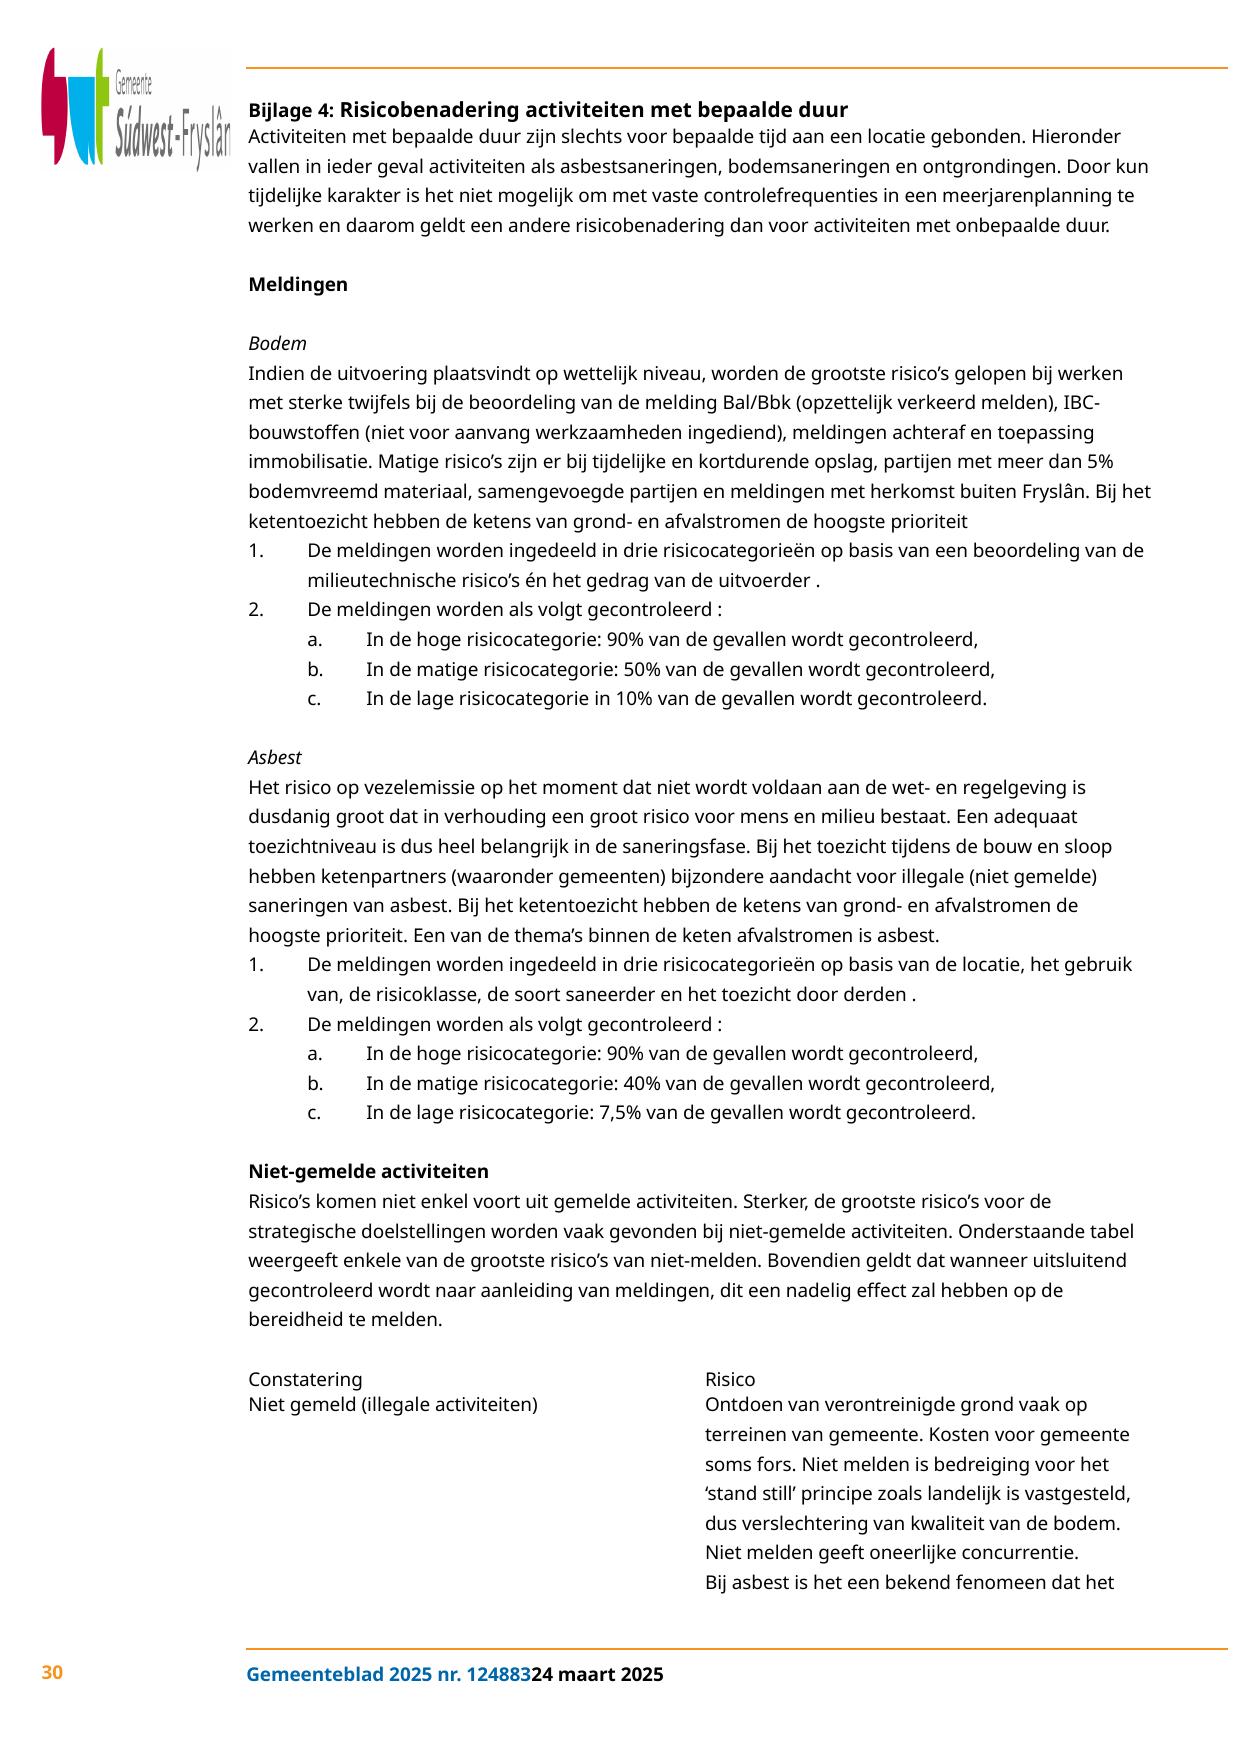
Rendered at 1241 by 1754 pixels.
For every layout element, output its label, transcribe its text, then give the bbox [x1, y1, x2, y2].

list De meldingen worden als volgt gecontroleerd : [248, 1011, 1152, 1037]
text Risico’s komen niet enkel voort uit gemelde activiteiten. Sterker, de grootste risico’s voor de strategische doelstellingen worden vaak gevonden bij niet-gemelde activiteiten. Onderstaande tabel weergeeft enkele van de grootste risico’s van niet-melden. Bovendien geldt dat wanneer uitsluitend gecontroleerd wordt naar aanleiding van meldingen, dit een nadelig effect zal hebben op de bereidheid te melden. [248, 1188, 1152, 1332]
list In de hoge risicocategorie: 90% van de gevallen wordt gecontroleerd, [307, 1040, 1152, 1066]
list De meldingen worden ingedeeld in drie risicocategorieën op basis van de locatie, het gebruik van, de risicoklasse, de soort saneerder en het toezicht door derden . [248, 952, 1152, 1007]
list De meldingen worden ingedeeld in drie risicocategorieën op basis van een beoordeling van de milieutechnische risico’s én het gedrag van de uitvoerder . [248, 537, 1152, 593]
text Asbest [248, 744, 1152, 770]
list In de hoge risicocategorie: 90% van de gevallen wordt gecontroleerd, [307, 626, 1152, 652]
text Het risico op vezelemissie op het moment dat niet wordt voldaan aan de wet- en regelgeving is dusdanig groot dat in verhouding een groot risico voor mens en milieu bestaat. Een adequaat toezichtniveau is dus heel belangrijk in de saneringsfase. Bij het toezicht tijdens de bouw en sloop hebben ketenpartners (waaronder gemeenten) bijzondere aandacht voor illegale (niet gemelde) saneringen van asbest. Bij het ketentoezicht hebben de ketens van grond- en afvalstromen de hoogste prioriteit. Een van de thema’s binnen de keten afvalstromen is asbest. [248, 774, 1152, 948]
list In de matige risicocategorie: 40% van de gevallen wordt gecontroleerd, [307, 1070, 1152, 1096]
text Bodem [248, 330, 1152, 356]
list In de lage risicocategorie in 10% van de gevallen wordt gecontroleerd. [307, 685, 1152, 711]
text Indien de uitvoering plaatsvindt op wettelijk niveau, worden de grootste risico’s gelopen bij werken met sterke twijfels bij de beoordeling van de melding Bal/Bbk (opzettelijk verkeerd melden), IBC- bouwstoffen (niet voor aanvang werkzaamheden ingediend), meldingen achteraf en toepassing immobilisatie. Matige risico’s zijn er bij tijdelijke en kortdurende opslag, partijen met meer dan 5% bodemvreemd materiaal, samengevoegde partijen en meldingen met herkomst buiten Fryslân. Bij het ketentoezicht hebben de ketens van grond- en afvalstromen de hoogste prioriteit [248, 360, 1152, 534]
table_cell Niet gemeld (illegale activiteiten) [248, 1392, 705, 1595]
table_cell Ontdoen van verontreinigde grond vaak op terreinen van gemeente. Kosten voor gemeente soms fors. Niet melden is bedreiging voor het ‘stand still’ principe zoals landelijk is vastgesteld, dus verslechtering van kwaliteit van de bodem. Niet melden geeft oneerlijke concurrentie. Bij asbest is het een bekend fenomeen dat het [705, 1392, 1152, 1595]
text Meldingen [248, 271, 1152, 297]
table_header Risico [705, 1366, 1152, 1392]
text Activiteiten met bepaalde duur zijn slechts voor bepaalde tijd aan een locatie gebonden. Hieronder vallen in ieder geval activiteiten als asbestsaneringen, bodemsaneringen en ontgrondingen. Door kun tijdelijke karakter is het niet mogelijk om met vaste controlefrequenties in een meerjarenplanning te werken en daarom geldt een andere risicobenadering dan voor activiteiten met onbepaalde duur. [248, 123, 1152, 238]
text Bijlage 4: Risicobenadering activiteiten met bepaalde duur [248, 95, 1152, 123]
text Niet-gemelde activiteiten [248, 1159, 1152, 1184]
list In de matige risicocategorie: 50% van de gevallen wordt gecontroleerd, [307, 656, 1152, 682]
list De meldingen worden als volgt gecontroleerd : [248, 597, 1152, 622]
list In de lage risicocategorie: 7,5% van de gevallen wordt gecontroleerd. [307, 1099, 1152, 1125]
table_header Constatering [248, 1366, 705, 1392]
picture [41, 47, 231, 172]
